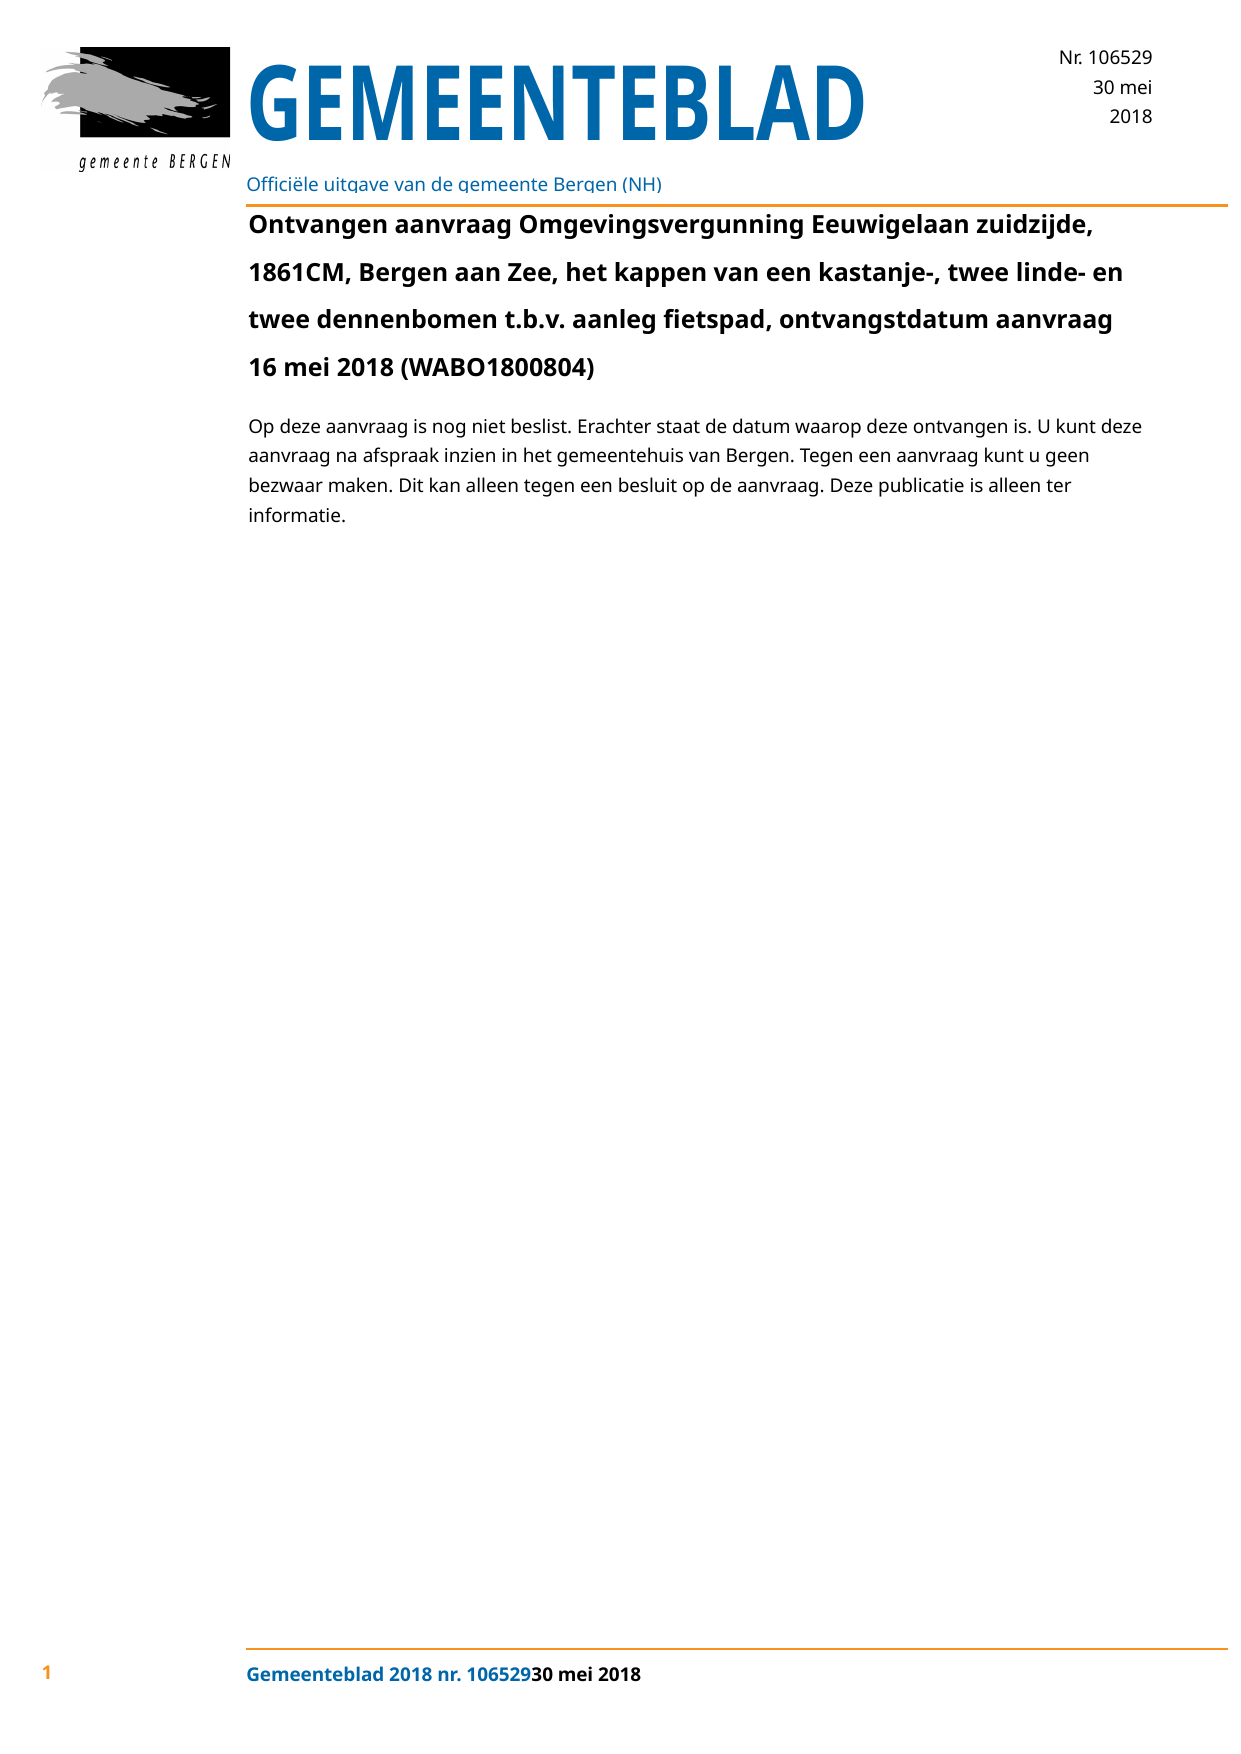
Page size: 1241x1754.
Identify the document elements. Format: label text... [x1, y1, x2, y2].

text Ontvangen aanvraag Omgevingsvergunning Eeuwigelaan zuidzijde, 1861CM, Bergen aan Zee, het kappen van een kastanje-, twee linde- en twee dennenbomen t.b.v. aanleg fietspad, ontvangstdatum aanvraag 16 mei 2018 (WABO1800804) [248, 207, 1152, 384]
text Op deze aanvraag is nog niet beslist. Erachter staat de datum waarop deze ontvangen is. U kunt deze aanvraag na afspraak inzien in het gemeentehuis van Bergen. Tegen een aanvraag kunt u geen bezwaar maken. Dit kan alleen tegen een besluit op de aanvraag. Deze publicatie is alleen ter informatie. [248, 413, 1152, 528]
picture [41, 47, 231, 172]
